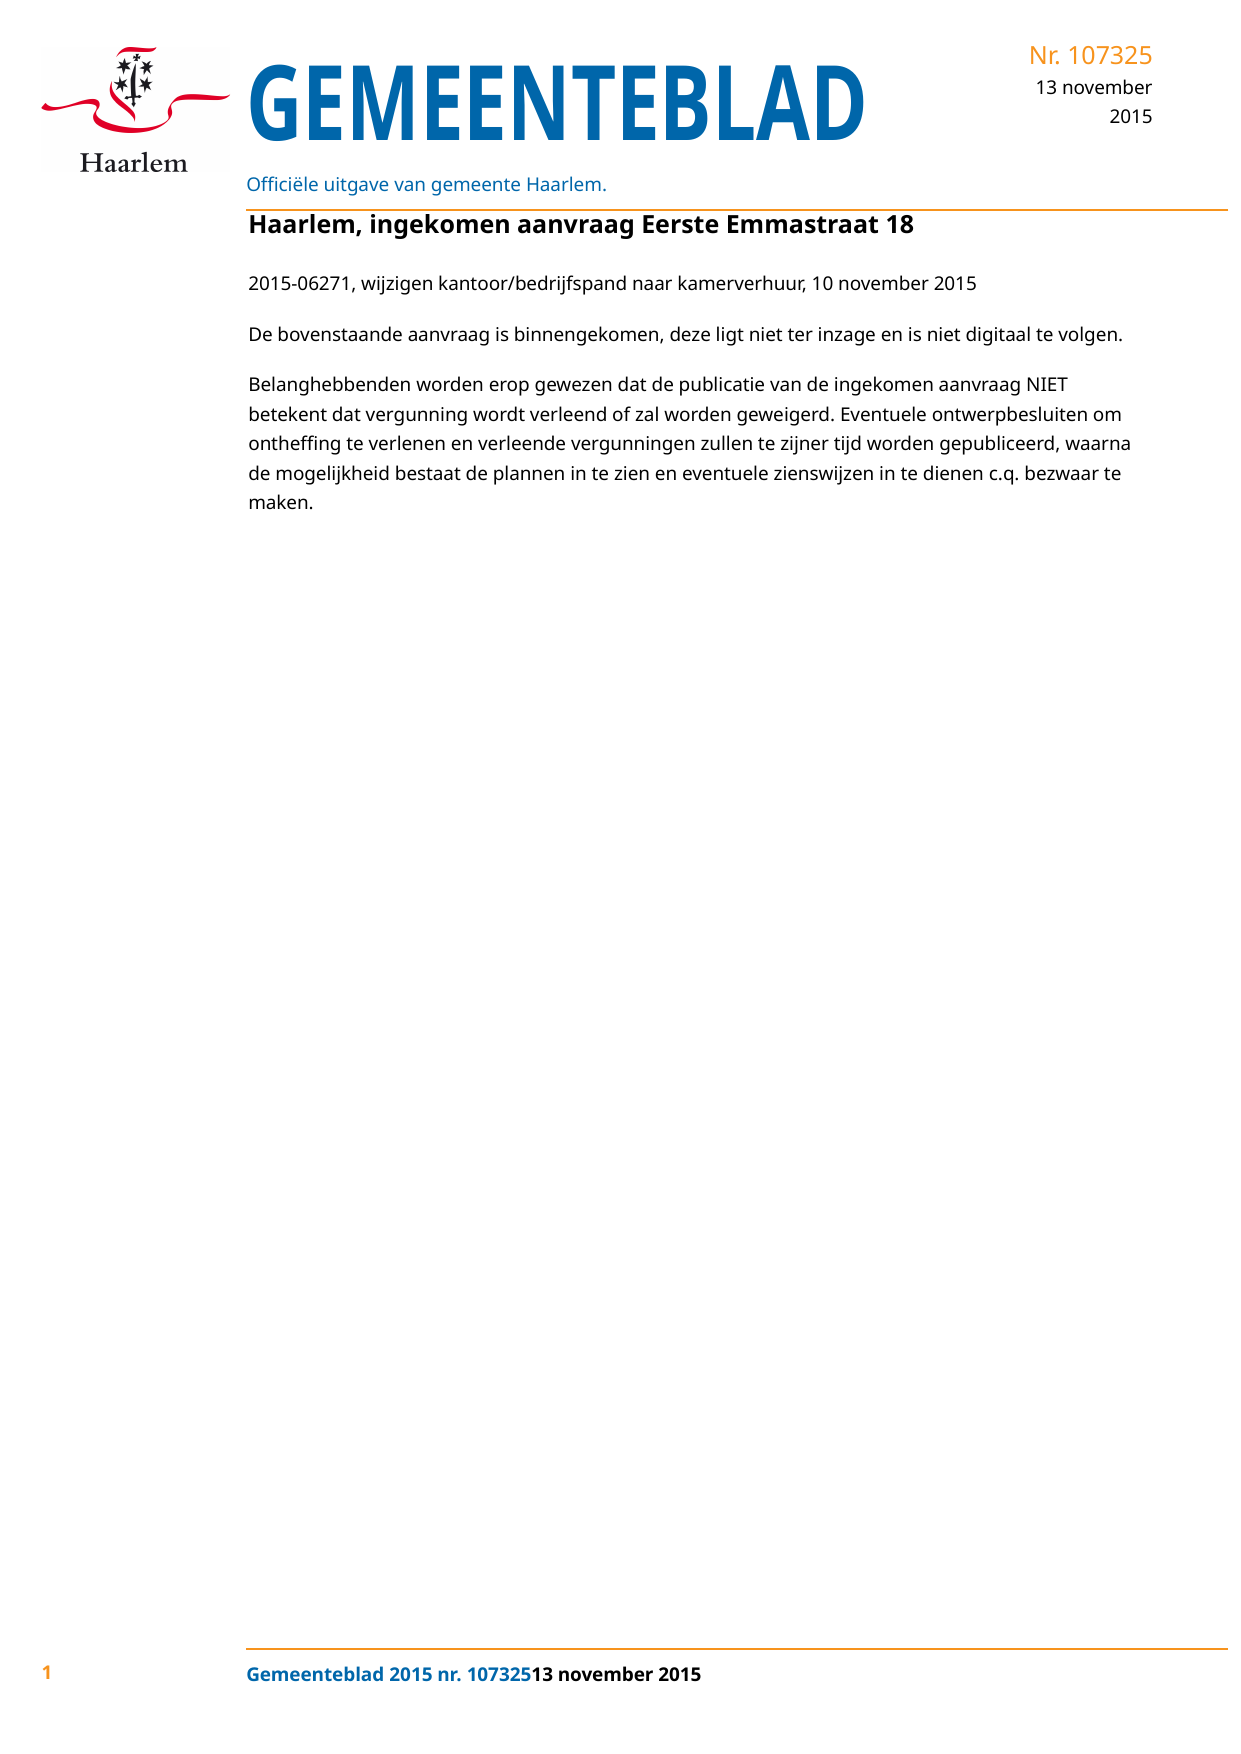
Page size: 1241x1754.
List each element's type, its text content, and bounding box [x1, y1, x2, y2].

text 2015-06271, wijzigen kantoor/bedrijfspand naar kamerverhuur, 10 november 2015 [248, 270, 1152, 296]
text De bovenstaande aanvraag is binnengekomen, deze ligt niet ter inzage en is niet digitaal te volgen. [248, 321, 1152, 346]
text Belanghebbenden worden erop gewezen dat de publicatie van de ingekomen aanvraag NIET betekent dat vergunning wordt verleend of zal worden geweigerd. Eventuele ontwerpbesluiten om ontheffing te verlenen en verleende vergunningen zullen te zijner tijd worden gepubliceerd, waarna de mogelijkheid bestaat de plannen in te zien en eventuele zienswijzen in te dienen c.q. bezwaar te maken. [248, 371, 1152, 515]
picture [41, 47, 231, 172]
text Haarlem, ingekomen aanvraag Eerste Emmastraat 18 [248, 211, 1152, 241]
